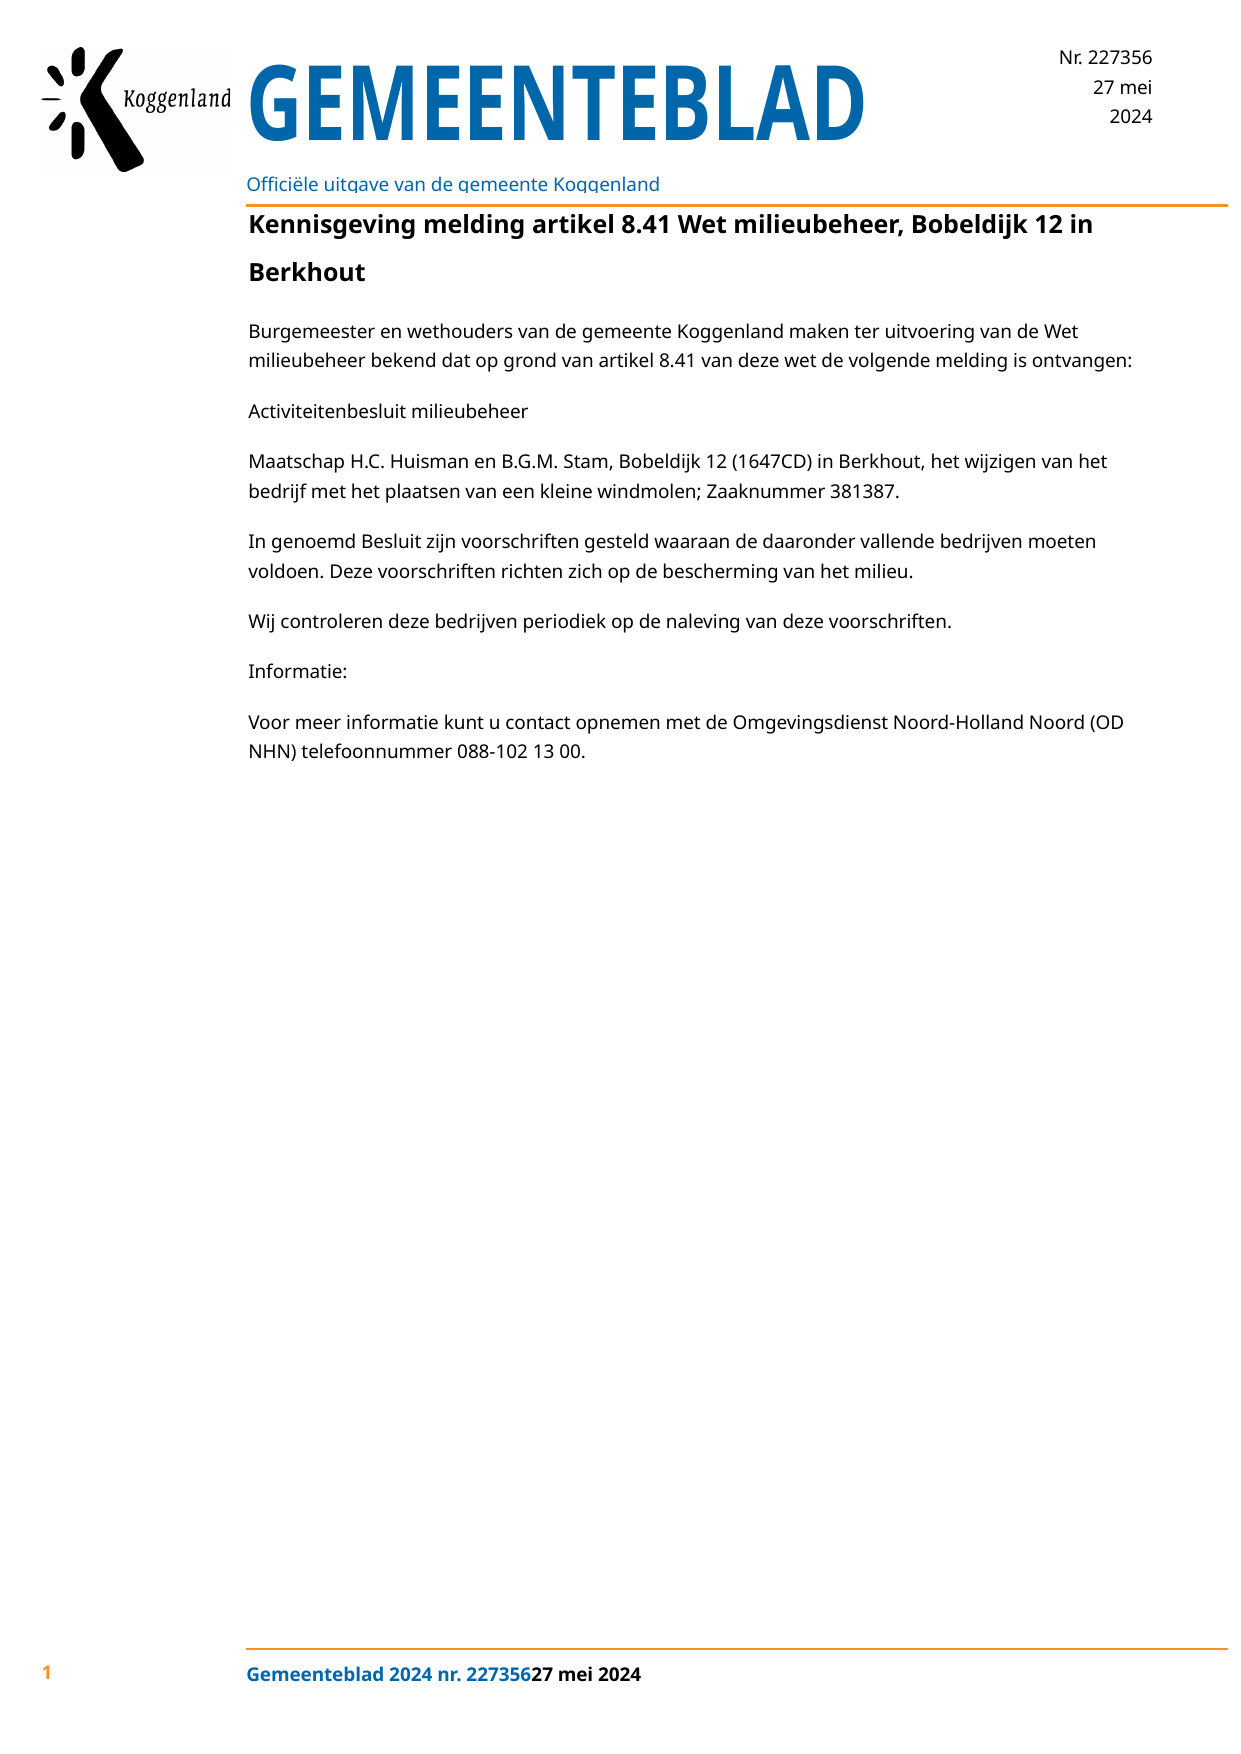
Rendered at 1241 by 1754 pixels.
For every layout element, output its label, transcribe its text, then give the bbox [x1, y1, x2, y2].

text Activiteitenbesluit milieubeheer [248, 398, 1152, 424]
text Burgemeester en wethouders van de gemeente Koggenland maken ter uitvoering van de Wet milieubeheer bekend dat op grond van artikel 8.41 van deze wet de volgende melding is ontvangen: [248, 318, 1152, 373]
text Kennisgeving melding artikel 8.41 Wet milieubeheer, Bobeldijk 12 in Berkhout [248, 207, 1152, 288]
text Maatschap H.C. Huisman en B.G.M. Stam, Bobeldijk 12 (1647CD) in Berkhout, het wijzigen van het bedrijf met het plaatsen van een kleine windmolen; Zaaknummer 381387. [248, 448, 1152, 504]
text Informatie: [248, 659, 1152, 684]
text Voor meer informatie kunt u contact opnemen met de Omgevingsdienst Noord-Holland Noord (OD NHN) telefoonnummer 088-102 13 00. [248, 709, 1152, 764]
text In genoemd Besluit zijn voorschriften gesteld waaraan de daaronder vallende bedrijven moeten voldoen. Deze voorschriften richten zich op de bescherming van het milieu. [248, 528, 1152, 584]
picture [41, 47, 231, 172]
text Wij controleren deze bedrijven periodiek op de naleving van deze voorschriften. [248, 608, 1152, 634]
